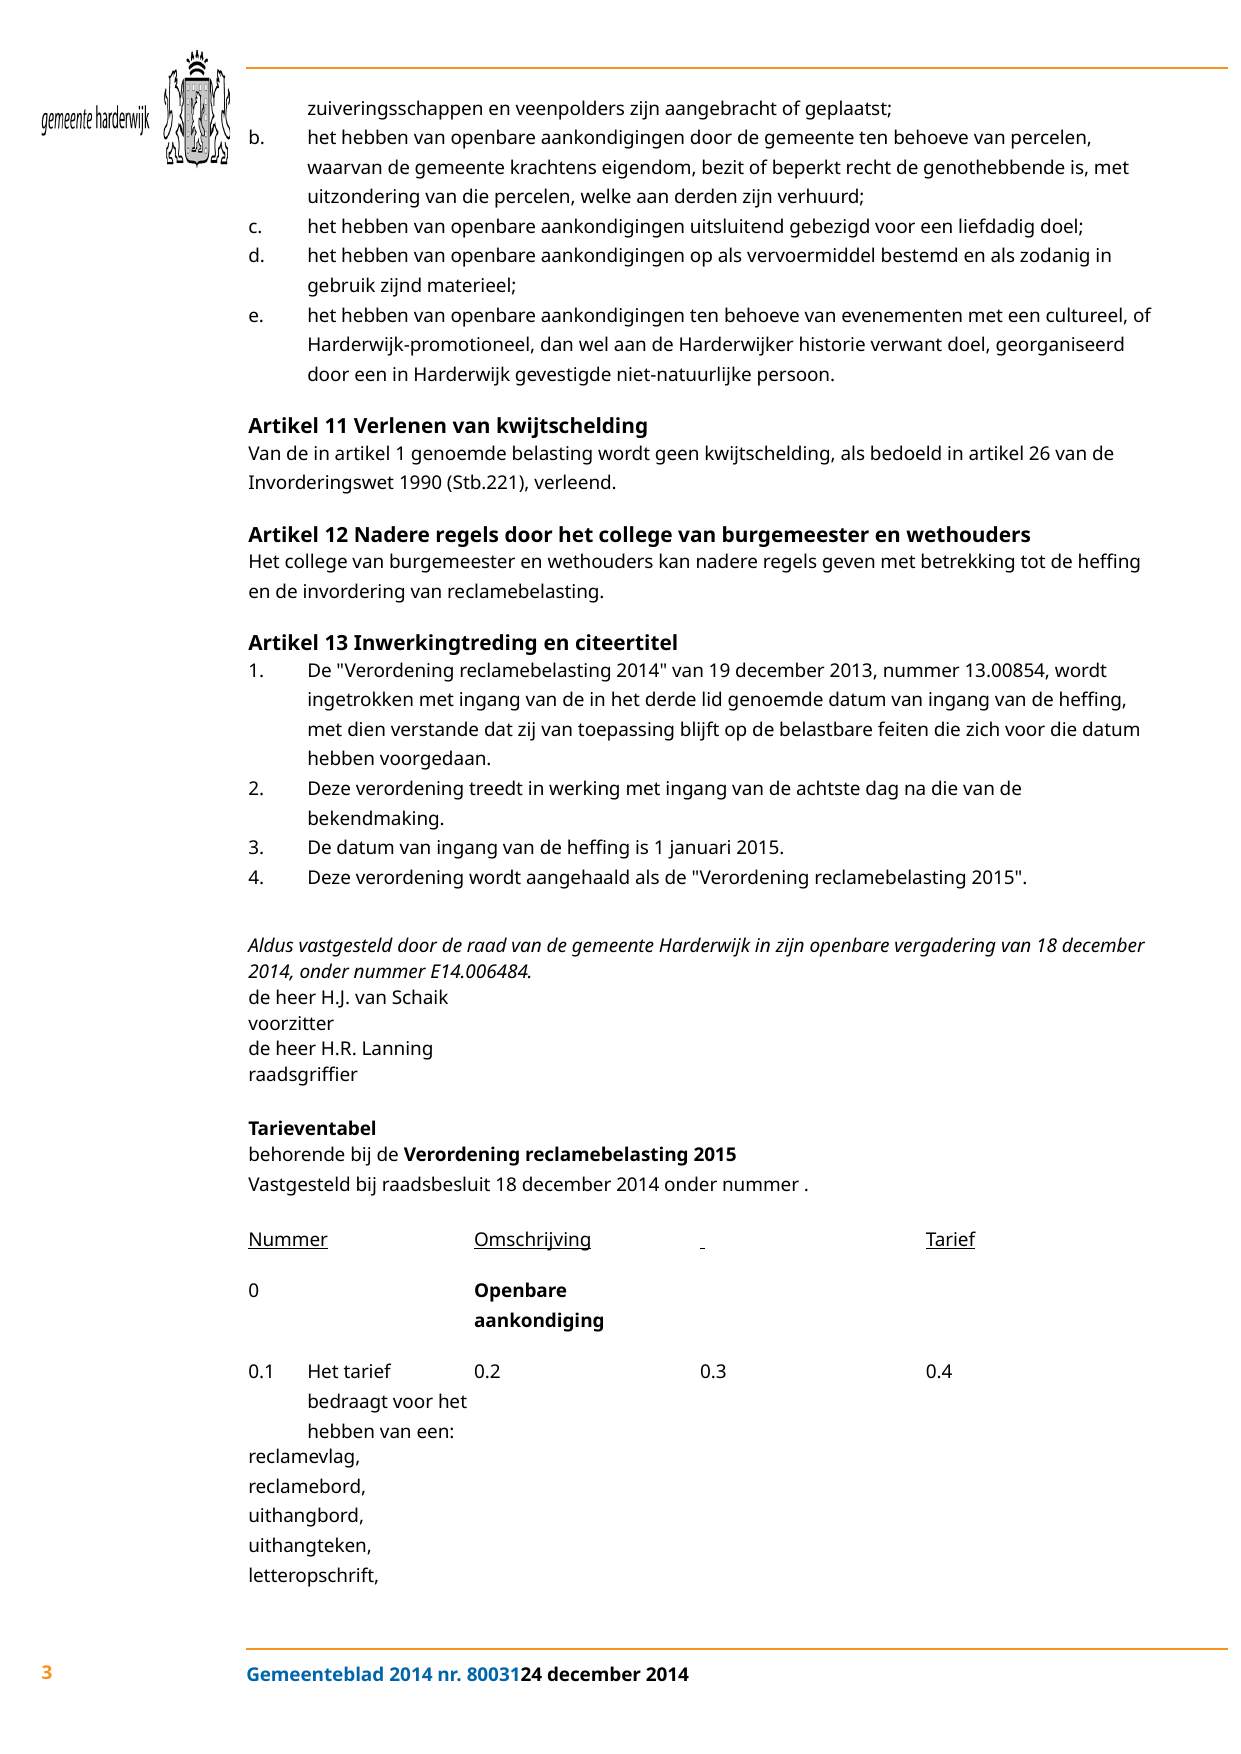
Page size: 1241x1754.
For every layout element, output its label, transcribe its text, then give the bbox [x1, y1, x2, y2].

text Aldus vastgesteld door de raad van de gemeente Harderwijk in zijn openbare vergadering van 18 december 2014, onder nummer E14.006484. [248, 933, 1152, 984]
text behorende bij de Verordening reclamebelasting 2015 [248, 1141, 1152, 1167]
table_cell [700, 1333, 926, 1359]
table_cell [928, 1366, 933, 1377]
list het hebben van openbare aankondigingen ten behoeve van evenementen met een cultureel, of Harderwijk-promotioneel, dan wel aan de Harderwijker historie verwant doel, georganiseerd door een in Harderwijk gevestigde niet-natuurlijke persoon. [248, 302, 1152, 387]
text Artikel 11 Verlenen van kwijtschelding [248, 411, 1152, 440]
table_header [700, 1226, 926, 1252]
list Deze verordening wordt aangehaald als de "Verordening reclamebelasting 2015". [248, 864, 1152, 889]
table_cell [700, 1252, 926, 1278]
table_cell 0 [248, 1278, 474, 1333]
table_cell [700, 1444, 926, 1588]
text de heer H.J. van Schaik [248, 984, 1152, 1010]
text voorzitter [248, 1010, 1152, 1036]
table_cell reclamevlag, reclamebord, uithangbord, uithangteken, letteropschrift, [248, 1444, 474, 1588]
table_cell [926, 1333, 1152, 1359]
table_cell [474, 1444, 700, 1588]
table_cell [926, 1359, 1152, 1443]
text Artikel 13 Inwerkingtreding en citeertitel [248, 628, 1152, 657]
table_header Omschrijving [474, 1226, 700, 1252]
list De "Verordening reclamebelasting 2014" van 19 december 2013, nummer 13.00854, wordt ingetrokken met ingang van de in het derde lid genoemde datum van ingang van de heffing, met dien verstande dat zij van toepassing blijft op de belastbare feiten die zich voor die datum hebben voorgedaan. [248, 657, 1152, 771]
text Van de in artikel 1 genoemde belasting wordt geen kwijtschelding, als bedoeld in artikel 26 van de Invorderingswet 1990 (Stb.221), verleend. [248, 440, 1152, 495]
text raadsgriffier [248, 1061, 1152, 1087]
list zuiveringsschappen en veenpolders zijn aangebracht of geplaatst; [248, 95, 1152, 121]
table_cell [474, 1359, 700, 1443]
table_cell [926, 1252, 1152, 1278]
list Deze verordening treedt in werking met ingang van de achtste dag na die van de bekendmaking. [248, 775, 1152, 830]
text Artikel 12 Nadere regels door het college van burgemeester en wethouders [248, 520, 1152, 548]
text Vastgesteld bij raadsbesluit 18 december 2014 onder nummer . [248, 1171, 1152, 1197]
table_cell [248, 1252, 474, 1278]
table_header Nummer [248, 1226, 474, 1252]
text Het college van burgemeester en wethouders kan nadere regels geven met betrekking tot de heffing en de invordering van reclamebelasting. [248, 548, 1152, 604]
table_cell [700, 1278, 926, 1333]
table_cell [926, 1444, 1152, 1588]
table_cell [248, 1333, 474, 1359]
table_cell [474, 1252, 700, 1278]
text Tarieventabel [248, 1113, 1152, 1141]
list het hebben van openbare aankondigingen op als vervoermiddel bestemd en als zodanig in gebruik zijnd materieel; [248, 243, 1152, 298]
table_cell [926, 1278, 1152, 1333]
picture [41, 47, 231, 172]
text de heer H.R. Lanning [248, 1036, 1152, 1061]
table_cell [474, 1333, 700, 1359]
list De datum van ingang van de heffing is 1 januari 2015. [248, 834, 1152, 860]
list het hebben van openbare aankondigingen door de gemeente ten behoeve van percelen, waarvan de gemeente krachtens eigendom, bezit of beperkt recht de genothebbende is, met uitzondering van die percelen, welke aan derden zijn verhuurd; [248, 124, 1152, 209]
list het hebben van openbare aankondigingen uitsluitend gebezigd voor een liefdadig doel; [248, 213, 1152, 239]
table_cell Openbare aankondiging [474, 1278, 700, 1333]
table_header Tarief [926, 1226, 1152, 1252]
table_cell Het tarief bedraagt voor het hebben van een: [248, 1359, 474, 1443]
table_cell [700, 1359, 926, 1443]
